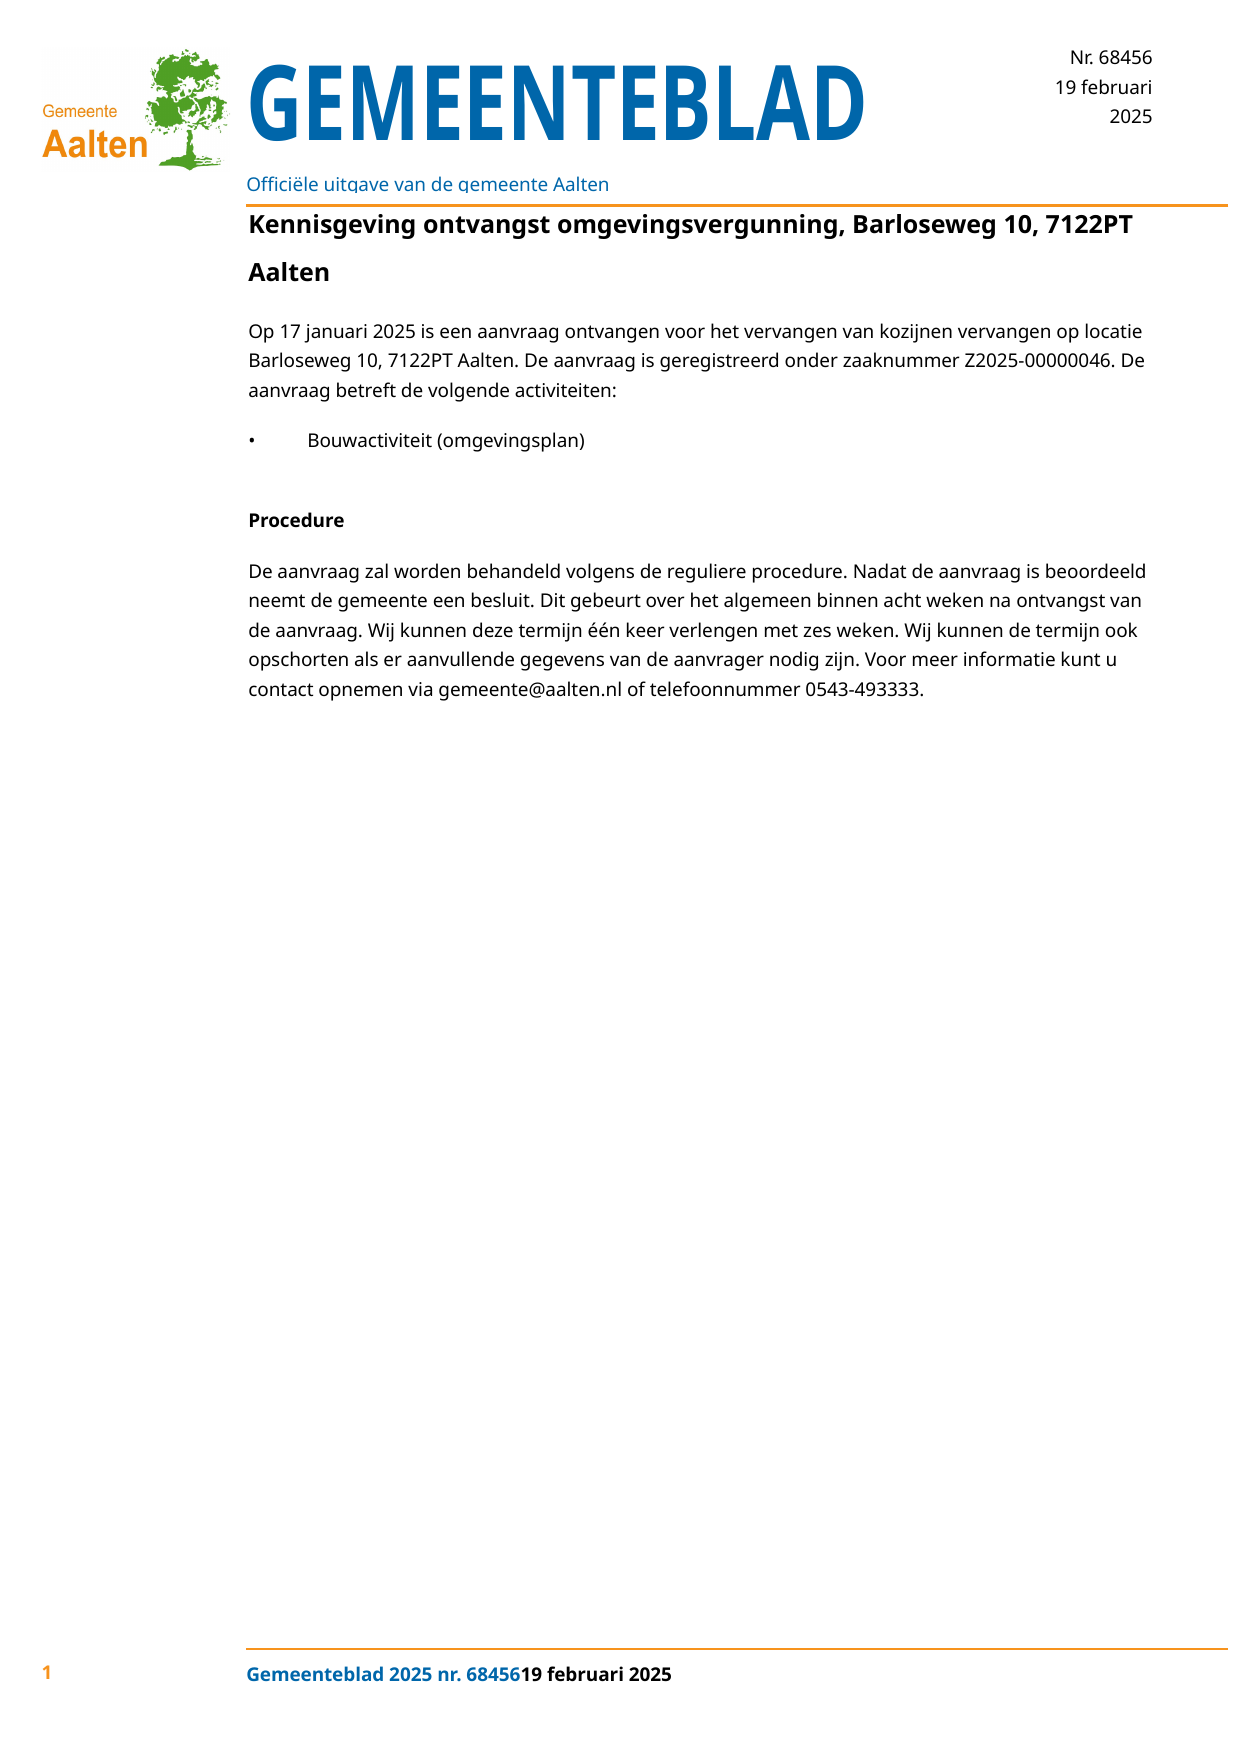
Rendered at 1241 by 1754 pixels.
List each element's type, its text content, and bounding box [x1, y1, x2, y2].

text Op 17 januari 2025 is een aanvraag ontvangen voor het vervangen van kozijnen vervangen op locatie Barloseweg 10, 7122PT Aalten. De aanvraag is geregistreerd onder zaaknummer Z2025-00000046. De aanvraag betreft de volgende activiteiten: [248, 318, 1152, 403]
picture [41, 47, 231, 172]
text Kennisgeving ontvangst omgevingsvergunning, Barloseweg 10, 7122PT Aalten [248, 207, 1152, 288]
text De aanvraag zal worden behandeld volgens de reguliere procedure. Nadat de aanvraag is beoordeeld neemt de gemeente een besluit. Dit gebeurt over het algemeen binnen acht weken na ontvangst van de aanvraag. Wij kunnen deze termijn één keer verlengen met zes weken. Wij kunnen de termijn ook opschorten als er aanvullende gegevens van de aanvrager nodig zijn. Voor meer informatie kunt u contact opnemen via gemeente@aalten.nl of telefoonnummer 0543-493333. [248, 558, 1152, 702]
list Bouwactiviteit (omgevingsplan) [248, 427, 1152, 453]
text Procedure [248, 507, 1152, 533]
